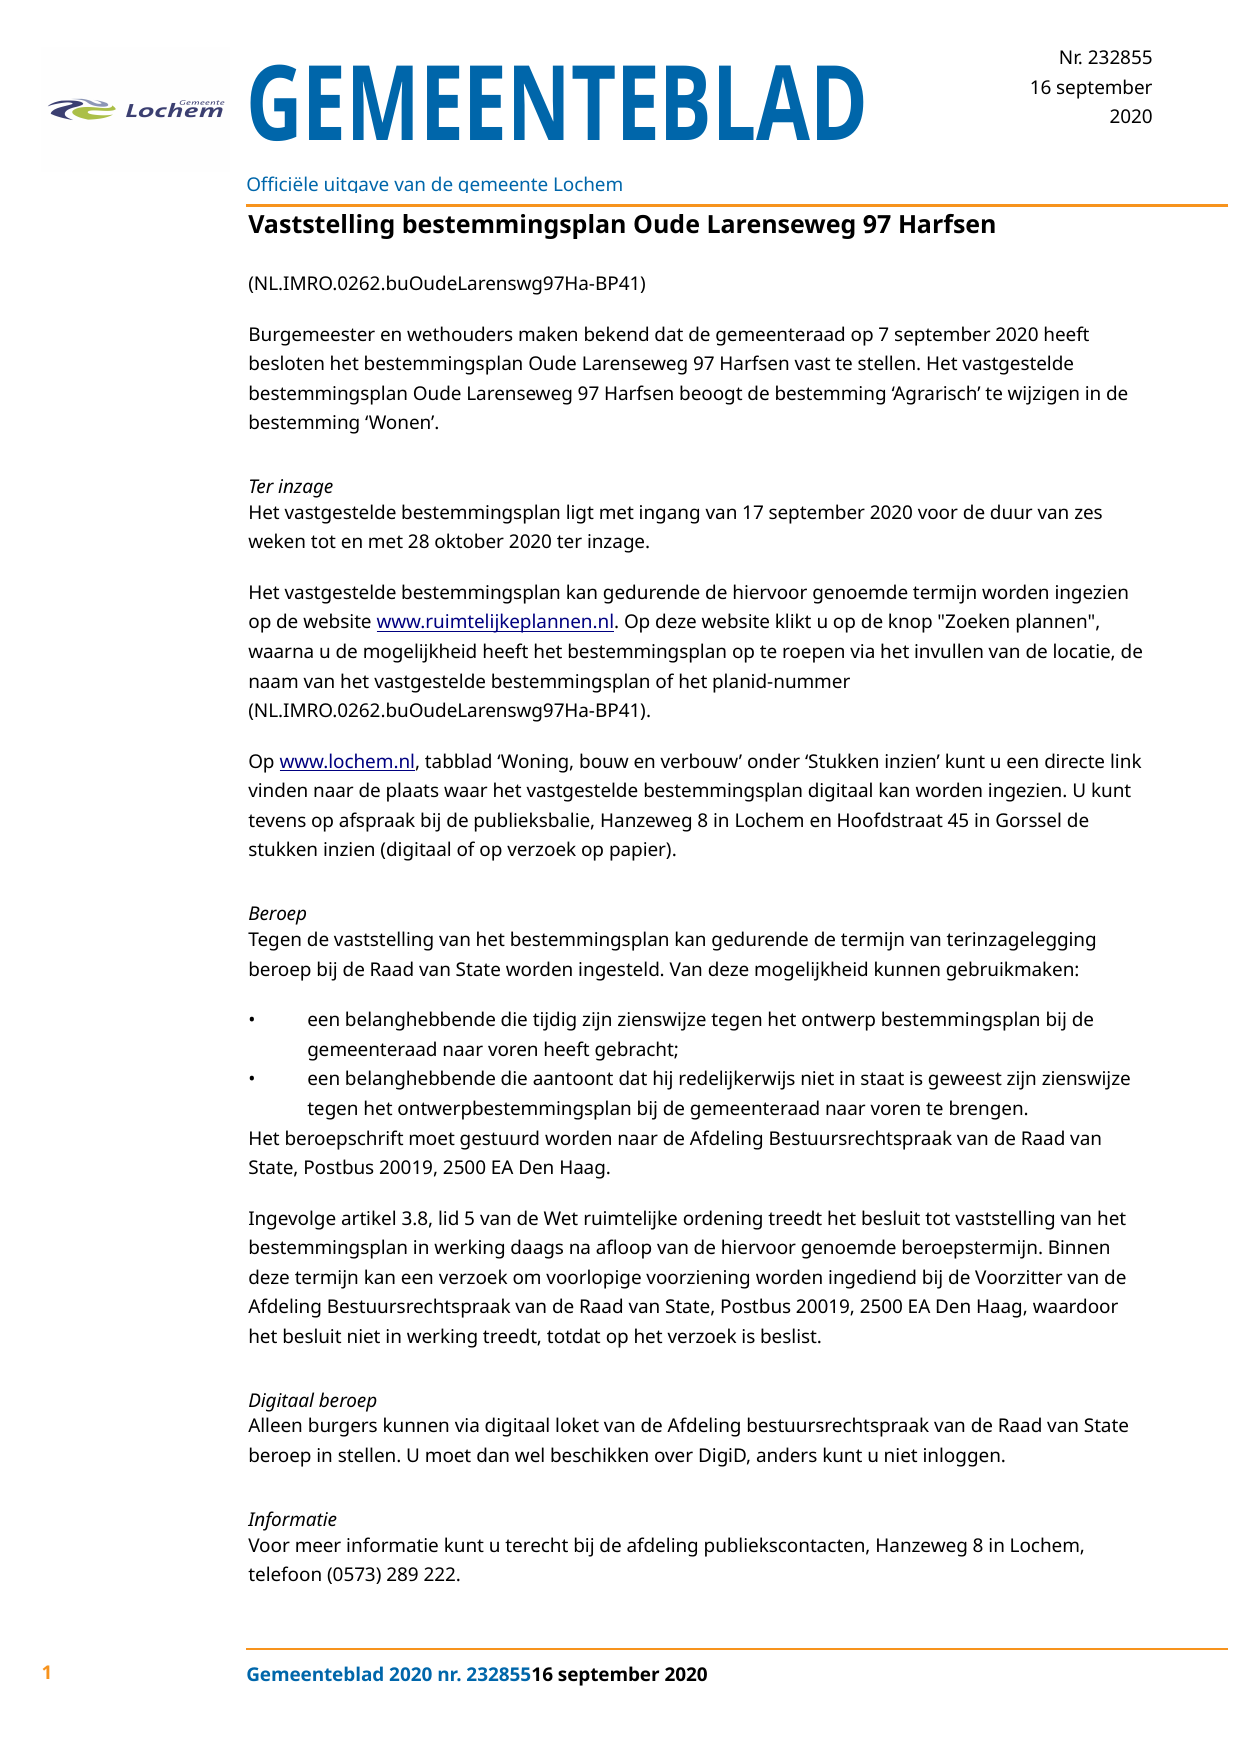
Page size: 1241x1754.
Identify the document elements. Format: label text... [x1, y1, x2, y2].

list een belanghebbende die aantoont dat hij redelijkerwijs niet in staat is geweest zijn zienswijze tegen het ontwerpbestemmingsplan bij de gemeenteraad naar voren te brengen. [248, 1066, 1152, 1121]
text Tegen de vaststelling van het bestemmingsplan kan gedurende de termijn van terinzagelegging beroep bij de Raad van State worden ingesteld. Van deze mogelijkheid kunnen gebruikmaken: [248, 926, 1152, 982]
text Ter inzage [248, 473, 1152, 499]
text Digitaal beroep [248, 1387, 1152, 1413]
text Beroep [248, 901, 1152, 926]
text Informatie [248, 1506, 1152, 1532]
text Burgemeester en wethouders maken bekend dat de gemeenteraad op 7 september 2020 heeft besloten het bestemmingsplan Oude Larenseweg 97 Harfsen vast te stellen. Het vastgestelde bestemmingsplan Oude Larenseweg 97 Harfsen beoogt de bestemming ‘Agrarisch’ te wijzigen in de bestemming ‘Wonen’. [248, 321, 1152, 435]
text Op www.lochem.nl, tabblad ‘Woning, bouw en verbouw’ onder ‘Stukken inzien’ kunt u een directe link vinden naar de plaats waar het vastgestelde bestemmingsplan digitaal kan worden ingezien. U kunt tevens op afspraak bij de publieksbalie, Hanzeweg 8 in Lochem en Hoofdstraat 45 in Gorssel de stukken inzien (digitaal of op verzoek op papier). [248, 748, 1152, 862]
text Het beroepschrift moet gestuurd worden naar de Afdeling Bestuursrechtspraak van de Raad van State, Postbus 20019, 2500 EA Den Haag. [248, 1125, 1152, 1180]
text Alleen burgers kunnen via digitaal loket van de Afdeling bestuursrechtspraak van de Raad van State beroep in stellen. U moet dan wel beschikken over DigiD, anders kunt u niet inloggen. [248, 1413, 1152, 1468]
text Het vastgestelde bestemmingsplan ligt met ingang van 17 september 2020 voor de duur van zes weken tot en met 28 oktober 2020 ter inzage. [248, 499, 1152, 554]
text Ingevolge artikel 3.8, lid 5 van de Wet ruimtelijke ordening treedt het besluit tot vaststelling van het bestemmingsplan in werking daags na afloop van de hiervoor genoemde beroepstermijn. Binnen deze termijn kan een verzoek om voorlopige voorziening worden ingediend bij de Voorzitter van de Afdeling Bestuursrechtspraak van de Raad van State, Postbus 20019, 2500 EA Den Haag, waardoor het besluit niet in werking treedt, totdat op het verzoek is beslist. [248, 1205, 1152, 1349]
list een belanghebbende die tijdig zijn zienswijze tegen het ontwerp bestemmingsplan bij de gemeenteraad naar voren heeft gebracht; [248, 1006, 1152, 1062]
text Vaststelling bestemmingsplan Oude Larenseweg 97 Harfsen [248, 207, 1152, 241]
text (NL.IMRO.0262.buOudeLarenswg97Ha-BP41) [248, 270, 1152, 296]
picture [41, 47, 231, 172]
text Het vastgestelde bestemmingsplan kan gedurende de hiervoor genoemde termijn worden ingezien op de website www.ruimtelijkeplannen.nl. Op deze website klikt u op de knop "Zoeken plannen", waarna u de mogelijkheid heeft het bestemmingsplan op te roepen via het invullen van de locatie, de naam van het vastgestelde bestemmingsplan of het planid-nummer (NL.IMRO.0262.buOudeLarenswg97Ha-BP41). [248, 579, 1152, 723]
text Voor meer informatie kunt u terecht bij de afdeling publiekscontacten, Hanzeweg 8 in Lochem, telefoon (0573) 289 222. [248, 1532, 1152, 1587]
